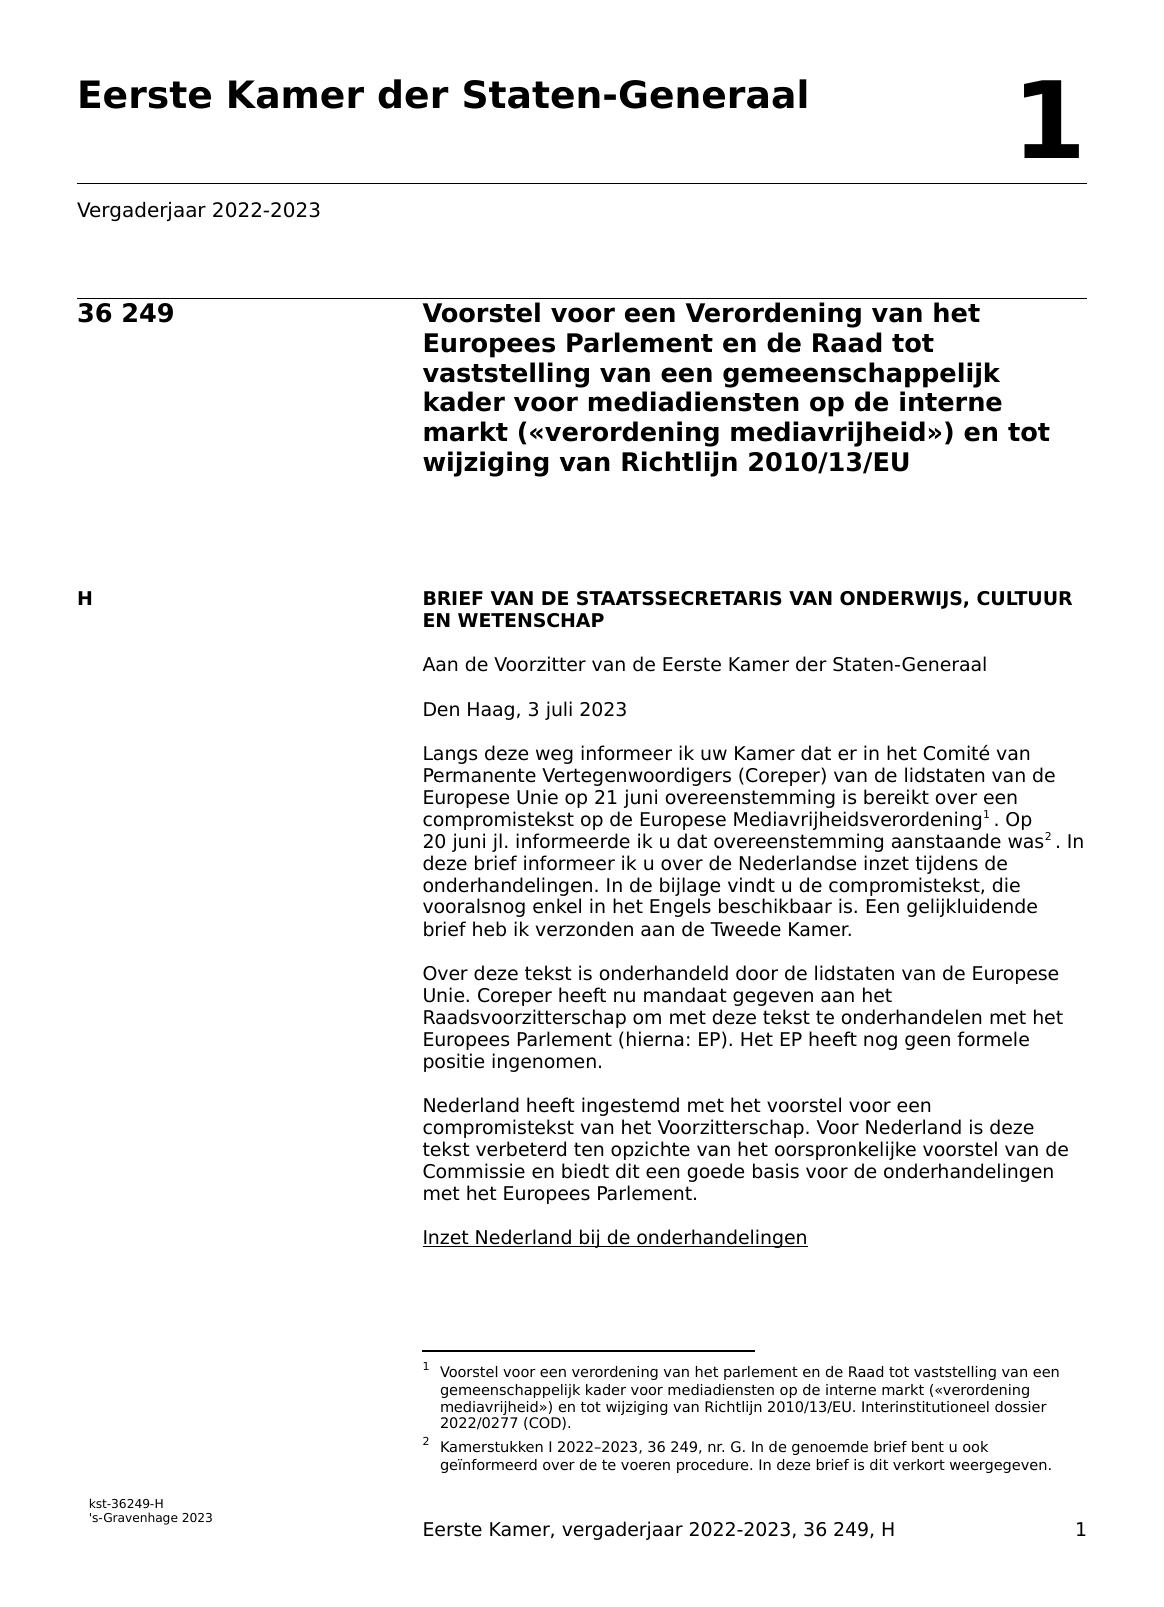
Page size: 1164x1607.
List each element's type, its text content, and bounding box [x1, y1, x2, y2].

text Aan de Voorzitter van de Eerste Kamer der Staten-Generaal [422, 654, 1087, 676]
text Voorstel voor een verordening van het parlement en de Raad tot vaststelling van een gemeenschappelijk kader voor mediadiensten op de interne markt («verordening mediavrijheid») en tot wijziging van Richtlijn 2010/13/EU. Interinstitutioneel dossier 2022/0277 (COD). [422, 1360, 1087, 1432]
subtitle H BRIEF VAN DE STAATSSECRETARIS VAN ONDERWIJS, CULTUUR EN WETENSCHAP [77, 588, 1087, 632]
text Langs deze weg informeer ik uw Kamer dat er in het Comité van Permanente Vertegenwoordigers (Coreper) van de lidstaten van de Europese Unie op 21 juni overeenstemming is bereikt over een compromistekst op de Europese Mediavrijheidsverordening. Op 20 juni jl. informeerde ik u dat overeenstemming aanstaande was. In deze brief informeer ik u over de Nederlandse inzet tijdens de onderhandelingen. In de bijlage vindt u de compromistekst, die vooralsnog enkel in het Engels beschikbaar is. Een gelijkluidende brief heb ik verzonden aan de Tweede Kamer. [422, 743, 1087, 940]
table_header 1 [886, 59, 1087, 183]
text kst-36249-H [88, 1497, 323, 1511]
subtitle Inzet Nederland bij de onderhandelingen [422, 1227, 1087, 1249]
table_cell Vergaderjaar 2022-2023 [77, 184, 1087, 298]
text Den Haag, 3 juli 2023 [422, 698, 1087, 720]
text Over deze tekst is onderhandeld door de lidstaten van de Europese Unie. Coreper heeft nu mandaat gegeven aan het Raadsvoorzitterschap om met deze tekst te onderhandelen met het Europees Parlement (hierna: EP). Het EP heeft nog geen formele positie ingenomen. [422, 963, 1087, 1072]
text 's-Gravenhage 2023 [88, 1511, 323, 1525]
subtitle 36 249 Voorstel voor een Verordening van het Europees Parlement en de Raad tot vaststelling van een gemeenschappelijk kader voor mediadiensten op de interne markt («verordening mediavrijheid») en tot wijziging van Richtlijn 2010/13/EU [77, 299, 1087, 477]
text Kamerstukken I 2022–2023, 36 249, nr. G. In de genoemde brief bent u ook geïnformeerd over de te voeren procedure. In deze brief is dit verkort weergegeven. [422, 1435, 1087, 1474]
text Nederland heeft ingestemd met het voorstel voor een compromistekst van het Voorzitterschap. Voor Nederland is deze tekst verbeterd ten opzichte van het oorspronkelijke voorstel van de Commissie en biedt dit een goede basis voor de onderhandelingen met het Europees Parlement. [422, 1095, 1087, 1204]
table_header Eerste Kamer der Staten-Generaal [77, 59, 886, 183]
